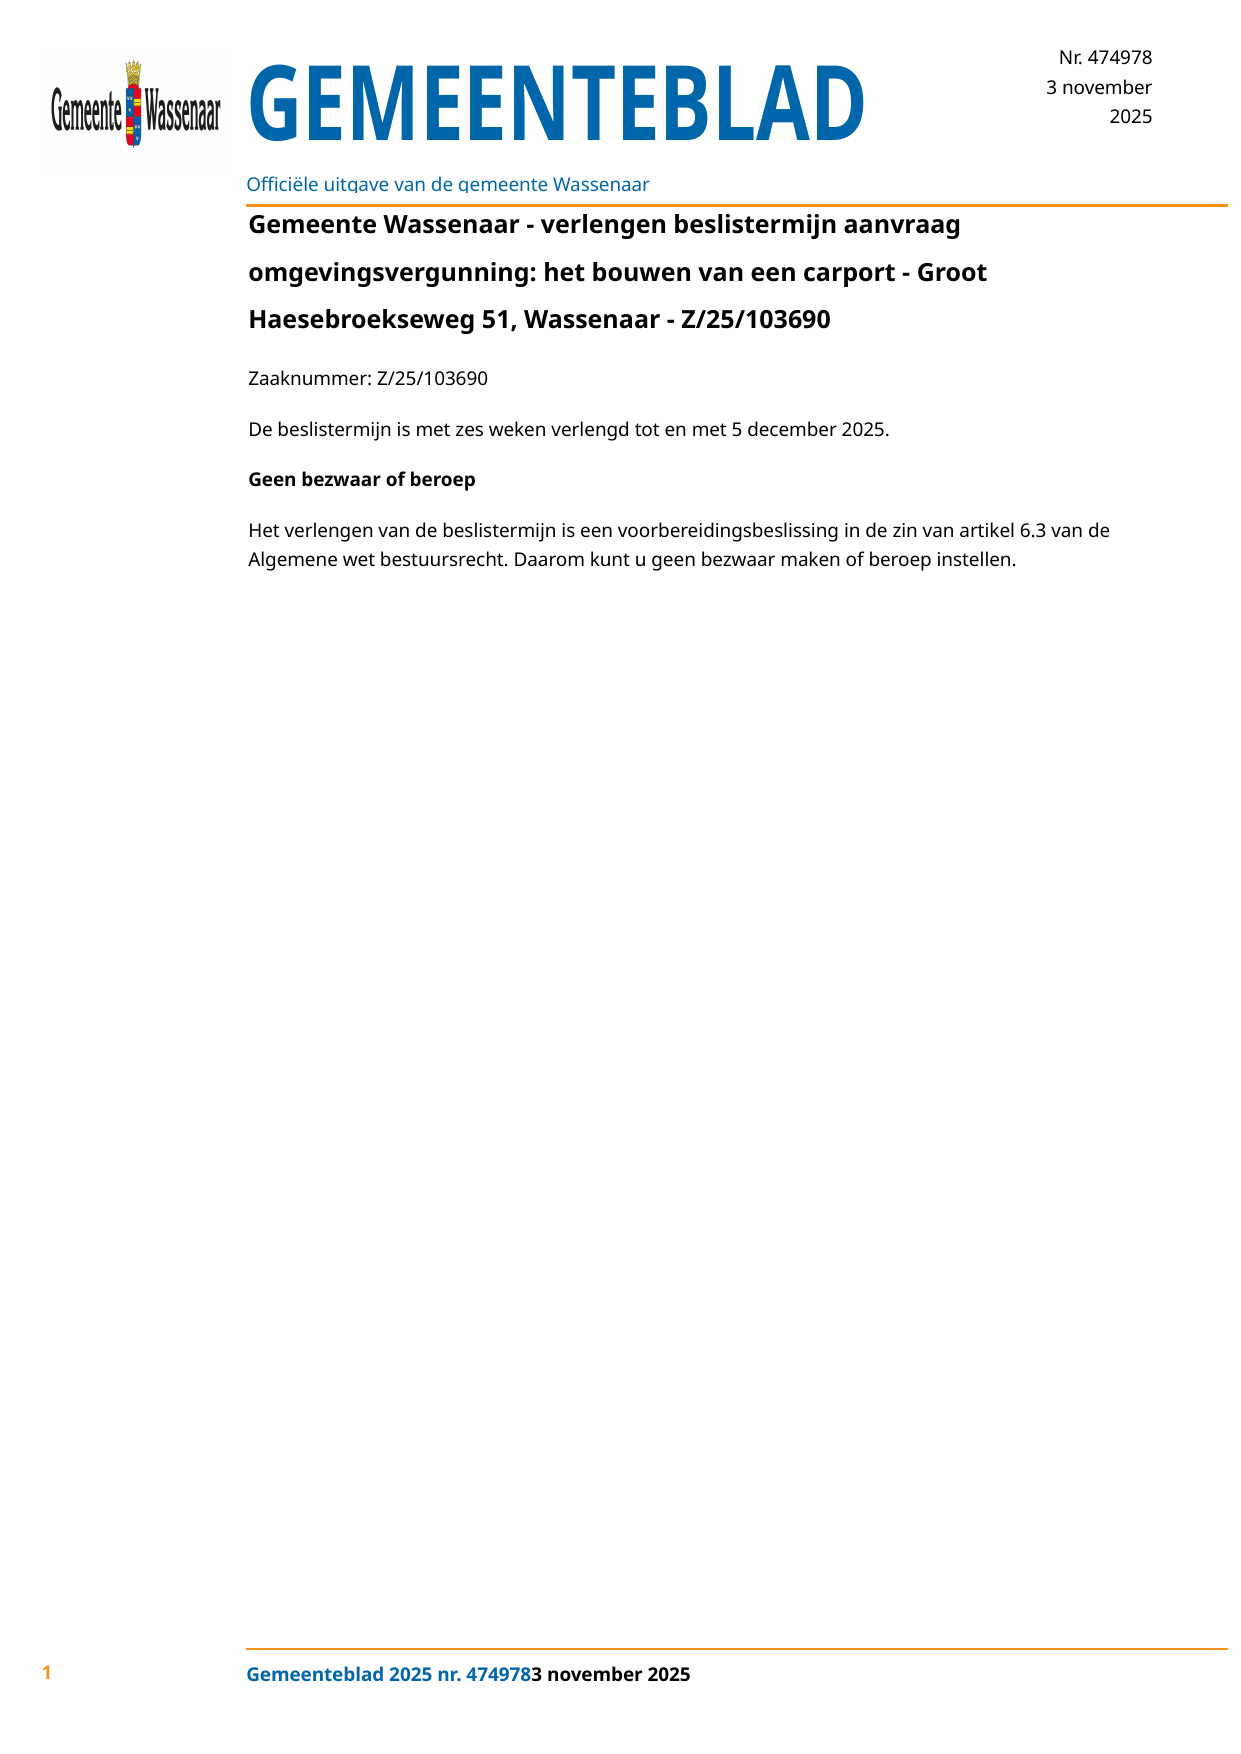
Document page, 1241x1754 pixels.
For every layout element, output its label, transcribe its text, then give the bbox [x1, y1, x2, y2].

text Zaaknummer: Z/25/103690 [248, 366, 1152, 391]
picture [41, 47, 231, 172]
text Gemeente Wassenaar - verlengen beslistermijn aanvraag omgevingsvergunning: het bouwen van een carport - Groot Haesebroekseweg 51, Wassenaar - Z/25/103690 [248, 207, 1152, 336]
text Het verlengen van de beslistermijn is een voorbereidingsbeslissing in de zin van artikel 6.3 van de Algemene wet bestuursrecht. Daarom kunt u geen bezwaar maken of beroep instellen. [248, 517, 1152, 572]
text De beslistermijn is met zes weken verlengd tot en met 5 december 2025. [248, 416, 1152, 442]
text Geen bezwaar of beroep [248, 466, 1152, 492]
